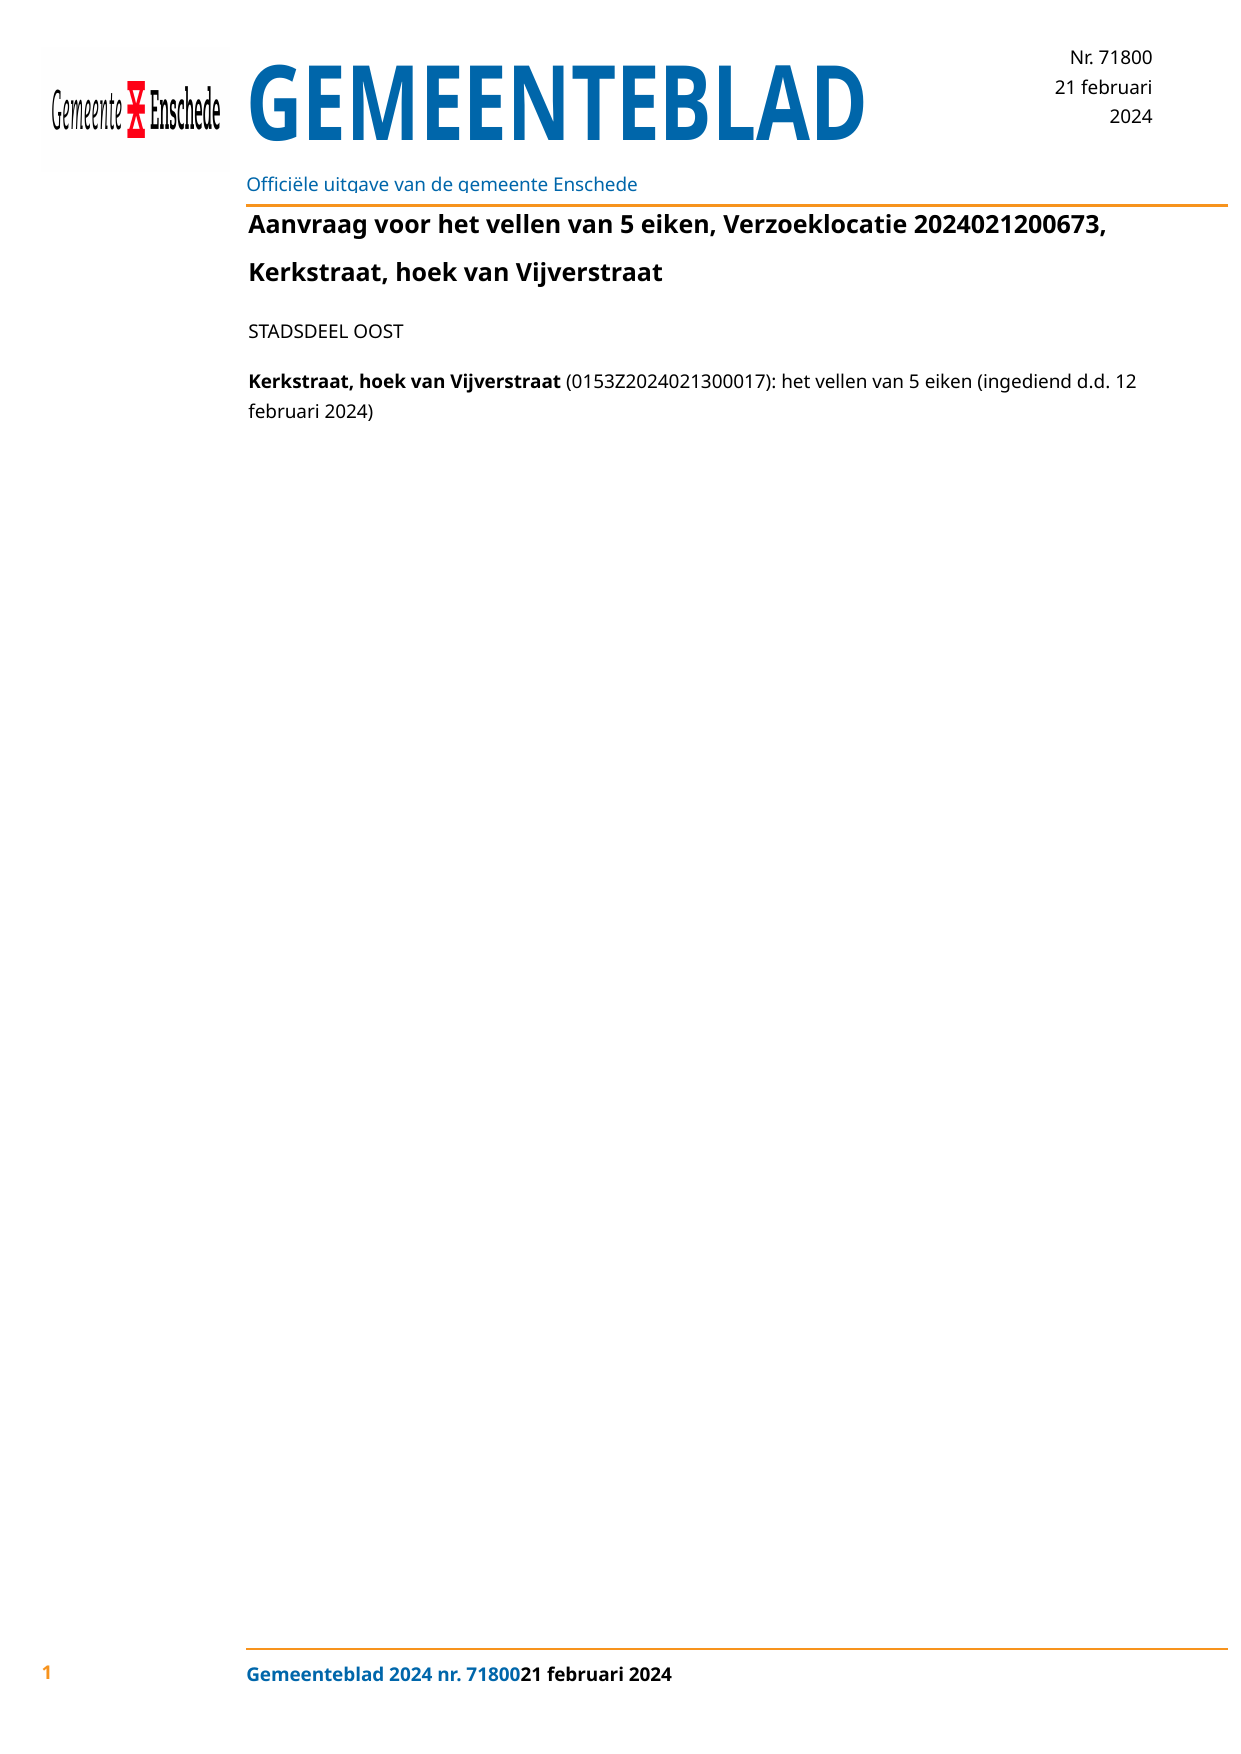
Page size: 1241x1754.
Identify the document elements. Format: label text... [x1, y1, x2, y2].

text Aanvraag voor het vellen van 5 eiken, Verzoeklocatie 2024021200673, Kerkstraat, hoek van Vijverstraat [248, 207, 1152, 288]
text STADSDEEL OOST [248, 318, 1152, 344]
picture [41, 47, 231, 172]
text Kerkstraat, hoek van Vijverstraat (0153Z2024021300017): het vellen van 5 eiken (ingediend d.d. 12 februari 2024) [248, 368, 1152, 424]
